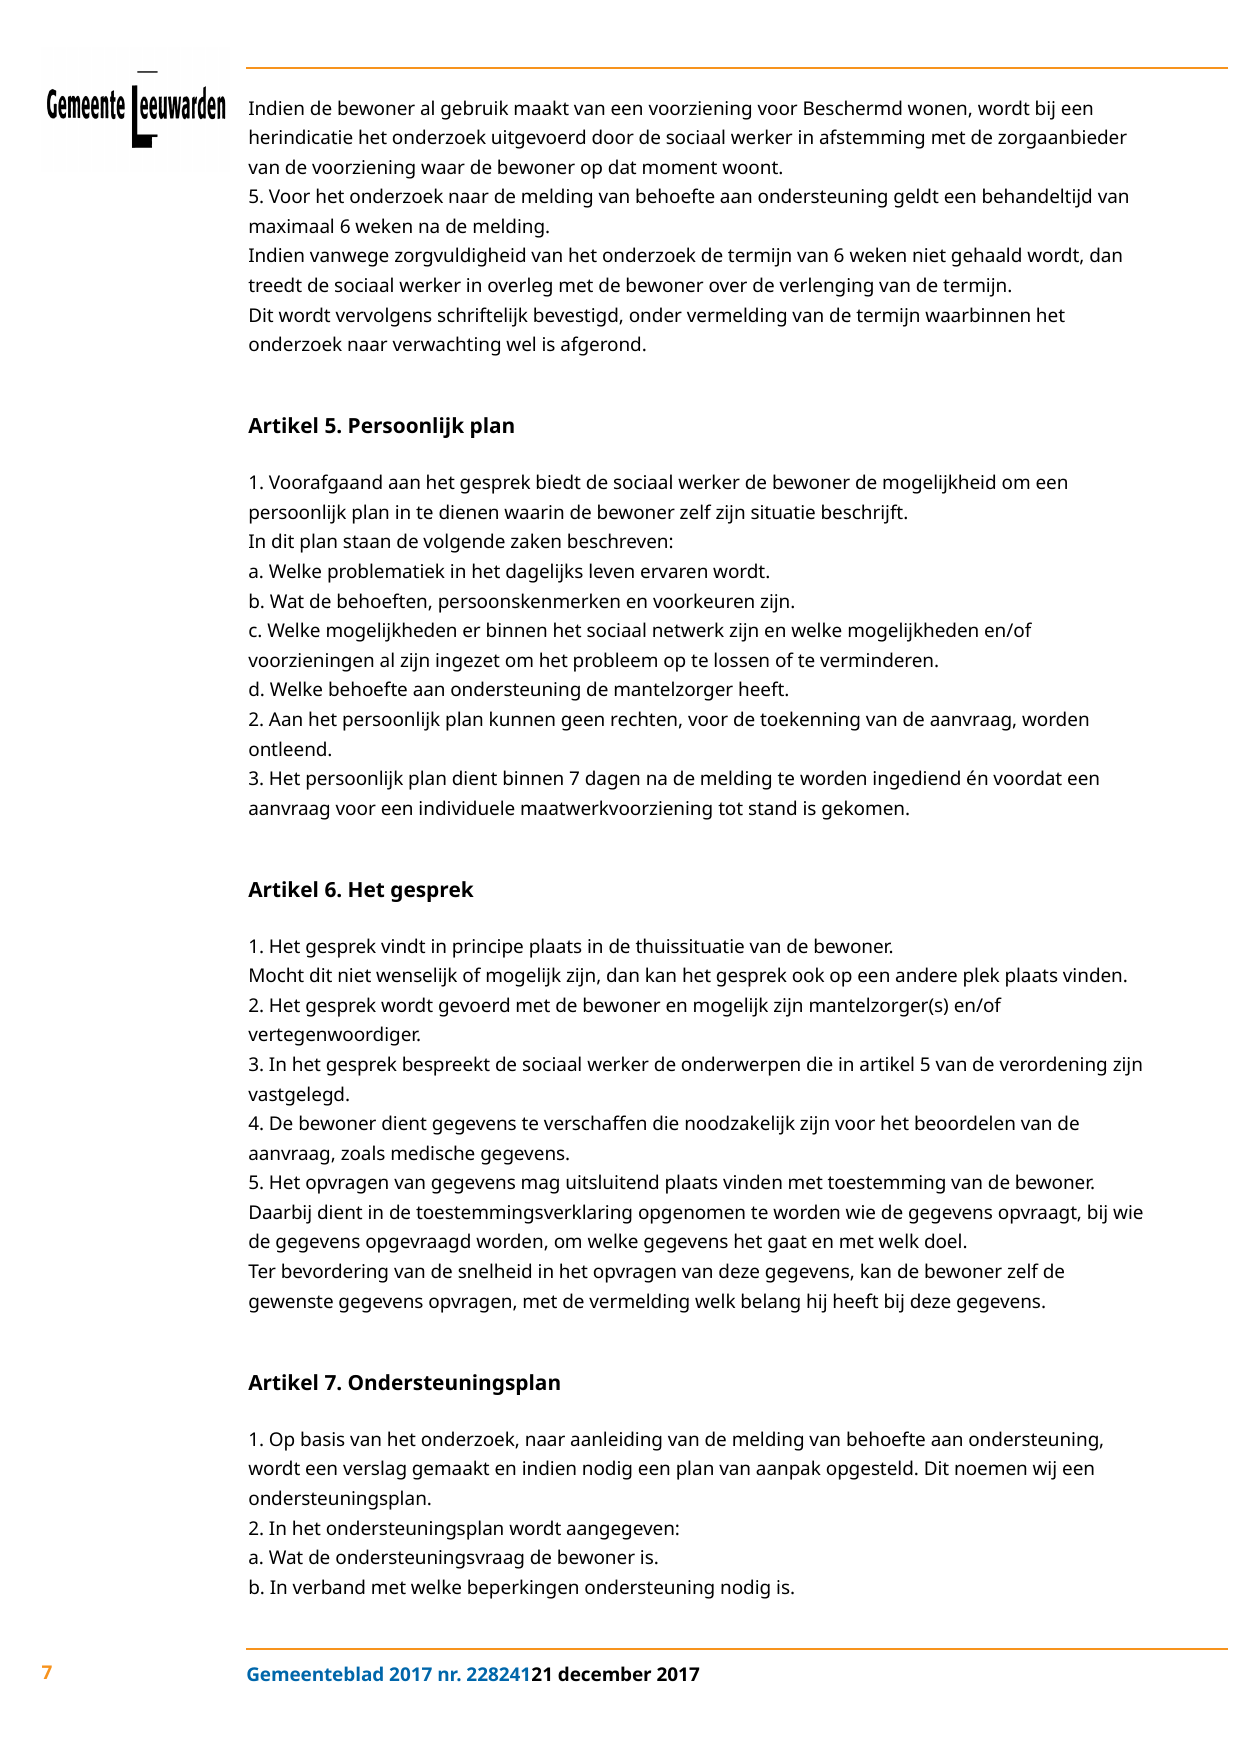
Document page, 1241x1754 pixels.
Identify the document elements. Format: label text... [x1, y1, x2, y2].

text Ter bevordering van de snelheid in het opvragen van deze gegevens, kan de bewoner zelf de gewenste gegevens opvragen, met de vermelding welk belang hij heeft bij deze gegevens. [248, 1258, 1152, 1314]
text d. Welke behoefte aan ondersteuning de mantelzorger heeft. [248, 677, 1152, 702]
text Artikel 6. Het gesprek [248, 875, 1152, 903]
text b. Wat de behoeften, persoonskenmerken en voorkeuren zijn. [248, 588, 1152, 613]
text 3. Het persoonlijk plan dient binnen 7 dagen na de melding te worden ingediend én voordat een aanvraag voor een individuele maatwerkvoorziening tot stand is gekomen. [248, 765, 1152, 821]
text 2. Het gesprek wordt gevoerd met de bewoner en mogelijk zijn mantelzorger(s) en/of vertegenwoordiger. [248, 992, 1152, 1047]
text Artikel 5. Persoonlijk plan [248, 411, 1152, 440]
text b. In verband met welke beperkingen ondersteuning nodig is. [248, 1574, 1152, 1599]
text 5. Het opvragen van gegevens mag uitsluitend plaats vinden met toestemming van de bewoner. [248, 1169, 1152, 1195]
text Artikel 7. Ondersteuningsplan [248, 1368, 1152, 1396]
text Mocht dit niet wenselijk of mogelijk zijn, dan kan het gesprek ook op een andere plek plaats vinden. [248, 962, 1152, 988]
text 2. Aan het persoonlijk plan kunnen geen rechten, voor de toekenning van de aanvraag, worden ontleend. [248, 706, 1152, 761]
text In dit plan staan de volgende zaken beschreven: [248, 529, 1152, 554]
text Indien de bewoner al gebruik maakt van een voorziening voor Beschermd wonen, wordt bij een herindicatie het onderzoek uitgevoerd door de sociaal werker in afstemming met de zorgaanbieder van de voorziening waar de bewoner op dat moment woont. [248, 95, 1152, 180]
text Indien vanwege zorgvuldigheid van het onderzoek de termijn van 6 weken niet gehaald wordt, dan treedt de sociaal werker in overleg met de bewoner over de verlenging van de termijn. [248, 243, 1152, 298]
text 5. Voor het onderzoek naar de melding van behoefte aan ondersteuning geldt een behandeltijd van maximaal 6 weken na de melding. [248, 183, 1152, 239]
text Daarbij dient in de toestemmingsverklaring opgenomen te worden wie de gegevens opvraagt, bij wie de gegevens opgevraagd worden, om welke gegevens het gaat en met welk doel. [248, 1199, 1152, 1254]
text 1. Op basis van het onderzoek, naar aanleiding van de melding van behoefte aan ondersteuning, wordt een verslag gemaakt en indien nodig een plan van aanpak opgesteld. Dit noemen wij een ondersteuningsplan. [248, 1426, 1152, 1511]
text 2. In het ondersteuningsplan wordt aangegeven: [248, 1515, 1152, 1540]
text 1. Het gesprek vindt in principe plaats in de thuissituatie van de bewoner. [248, 933, 1152, 959]
text a. Welke problematiek in het dagelijks leven ervaren wordt. [248, 558, 1152, 584]
text 3. In het gesprek bespreekt de sociaal werker de onderwerpen die in artikel 5 van de verordening zijn vastgelegd. [248, 1051, 1152, 1107]
text 4. De bewoner dient gegevens te verschaffen die noodzakelijk zijn voor het beoordelen van de aanvraag, zoals medische gegevens. [248, 1110, 1152, 1166]
text Dit wordt vervolgens schriftelijk bevestigd, onder vermelding van de termijn waarbinnen het onderzoek naar verwachting wel is afgerond. [248, 302, 1152, 357]
text a. Wat de ondersteuningsvraag de bewoner is. [248, 1544, 1152, 1570]
text c. Welke mogelijkheden er binnen het sociaal netwerk zijn en welke mogelijkheden en/of voorzieningen al zijn ingezet om het probleem op te lossen of te verminderen. [248, 617, 1152, 673]
picture [41, 47, 231, 172]
text 1. Voorafgaand aan het gesprek biedt de sociaal werker de bewoner de mogelijkheid om een persoonlijk plan in te dienen waarin de bewoner zelf zijn situatie beschrijft. [248, 469, 1152, 525]
